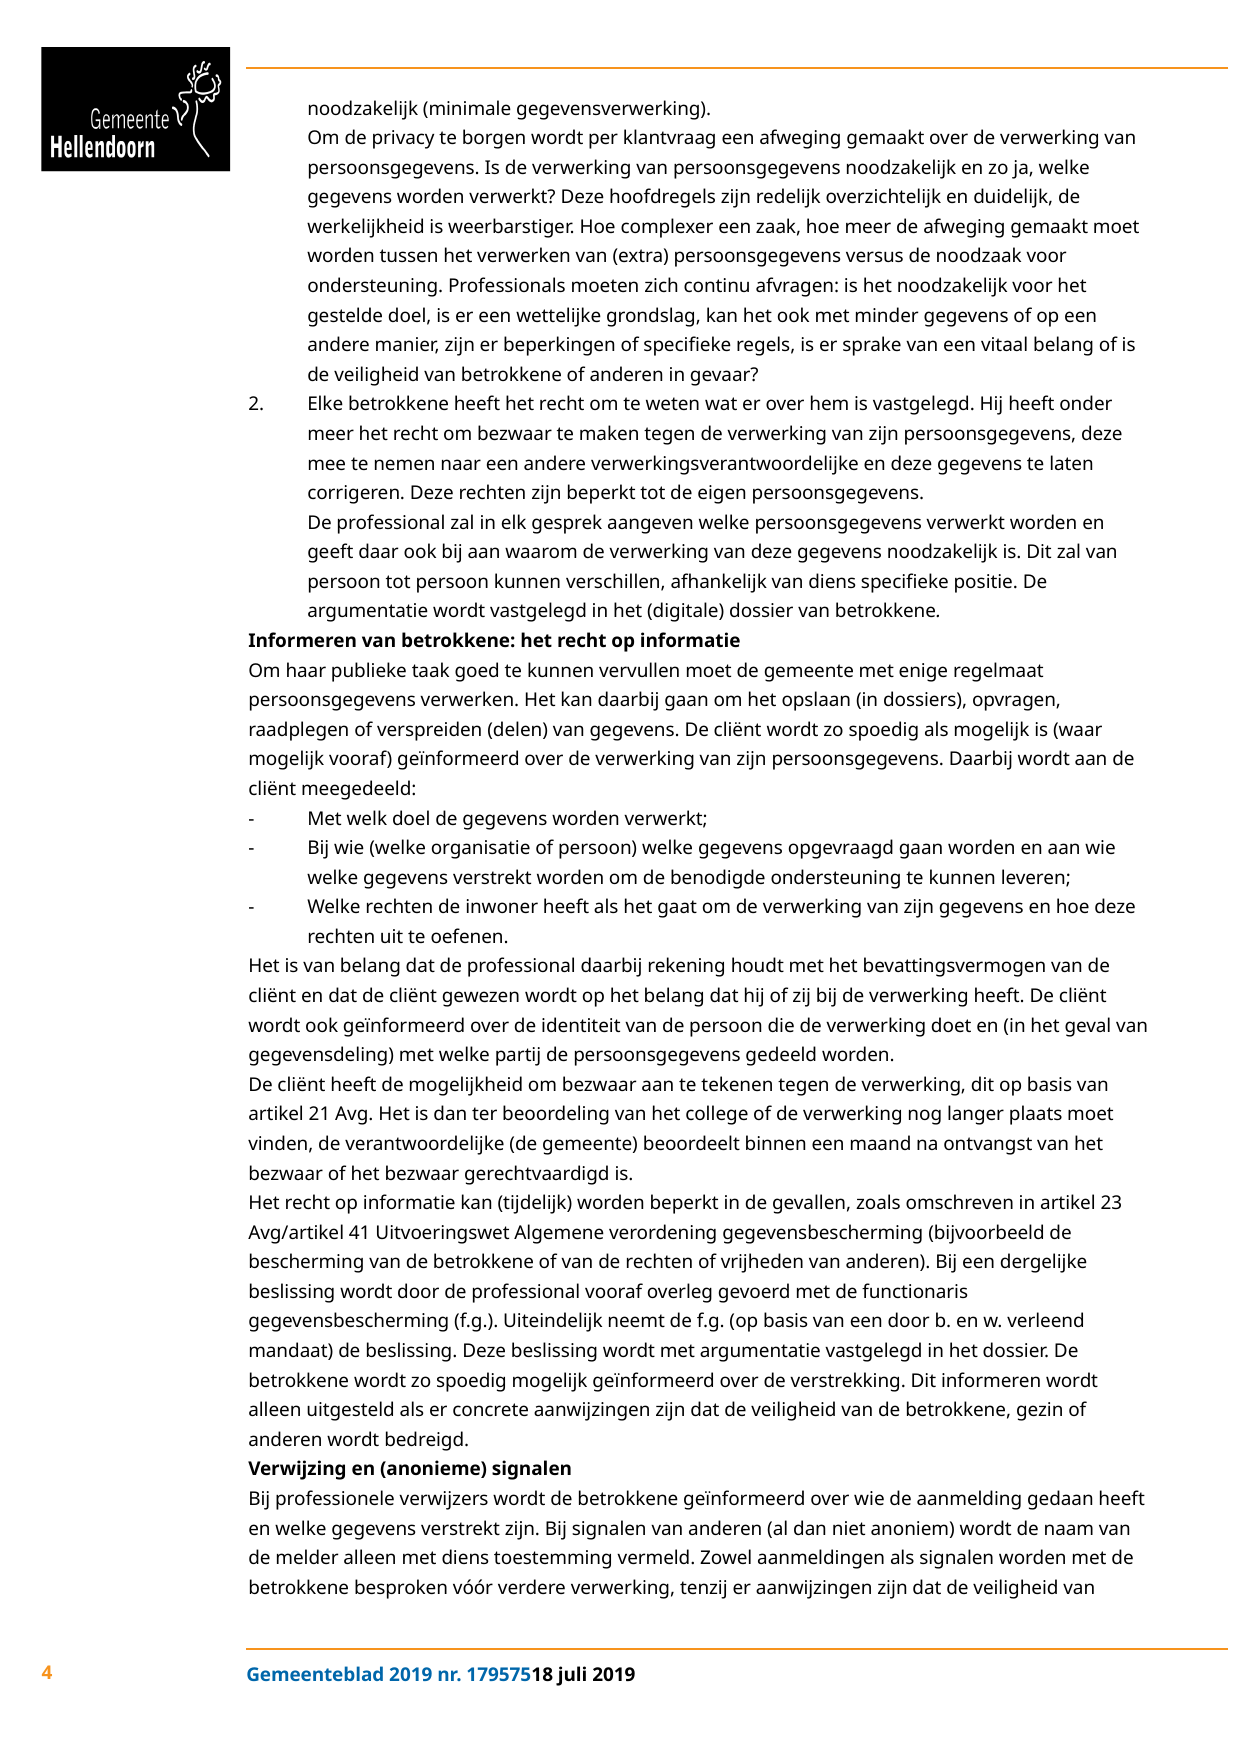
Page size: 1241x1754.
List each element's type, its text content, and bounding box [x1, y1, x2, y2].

list Met welk doel de gegevens worden verwerkt; [248, 805, 1152, 831]
picture [41, 47, 231, 172]
text Bij professionele verwijzers wordt de betrokkene geïnformeerd over wie de aanmelding gedaan heeft en welke gegevens verstrekt zijn. Bij signalen van anderen (al dan niet anoniem) wordt de naam van de melder alleen met diens toestemming vermeld. Zowel aanmeldingen als signalen worden met de betrokkene besproken vóór verdere verwerking, tenzij er aanwijzingen zijn dat de veiligheid van [248, 1485, 1152, 1600]
text Om haar publieke taak goed te kunnen vervullen moet de gemeente met enige regelmaat persoonsgegevens verwerken. Het kan daarbij gaan om het opslaan (in dossiers), opvragen, raadplegen of verspreiden (delen) van gegevens. De cliënt wordt zo spoedig als mogelijk is (waar mogelijk vooraf) geïnformeerd over de verwerking van zijn persoonsgegevens. Daarbij wordt aan de cliënt meegedeeld: [248, 657, 1152, 801]
list Om de privacy te borgen wordt per klantvraag een afweging gemaakt over de verwerking van persoonsgegevens. Is de verwerking van persoonsgegevens noodzakelijk en zo ja, welke gegevens worden verwerkt? Deze hoofdregels zijn redelijk overzichtelijk en duidelijk, de werkelijkheid is weerbarstiger. Hoe complexer een zaak, hoe meer de afweging gemaakt moet worden tussen het verwerken van (extra) persoonsgegevens versus de noodzaak voor ondersteuning. Professionals moeten zich continu afvragen: is het noodzakelijk voor het gestelde doel, is er een wettelijke grondslag, kan het ook met minder gegevens of op een andere manier, zijn er beperkingen of specifieke regels, is er sprake van een vitaal belang of is de veiligheid van betrokkene of anderen in gevaar? [248, 124, 1152, 387]
text Het is van belang dat de professional daarbij rekening houdt met het bevattingsvermogen van de cliënt en dat de cliënt gewezen wordt op het belang dat hij of zij bij de verwerking heeft. De cliënt wordt ook geïnformeerd over de identiteit van de persoon die de verwerking doet en (in het geval van gegevensdeling) met welke partij de persoonsgegevens gedeeld worden. [248, 953, 1152, 1067]
text De cliënt heeft de mogelijkheid om bezwaar aan te tekenen tegen de verwerking, dit op basis van artikel 21 Avg. Het is dan ter beoordeling van het college of de verwerking nog langer plaats moet vinden, de verantwoordelijke (de gemeente) beoordeelt binnen een maand na ontvangst van het bezwaar of het bezwaar gerechtvaardigd is. [248, 1071, 1152, 1186]
text Informeren van betrokkene: het recht op informatie [248, 627, 1152, 653]
list De professional zal in elk gesprek aangeven welke persoonsgegevens verwerkt worden en geeft daar ook bij aan waarom de verwerking van deze gegevens noodzakelijk is. Dit zal van persoon tot persoon kunnen verschillen, afhankelijk van diens specifieke positie. De argumentatie wordt vastgelegd in het (digitale) dossier van betrokkene. [248, 509, 1152, 623]
text Het recht op informatie kan (tijdelijk) worden beperkt in de gevallen, zoals omschreven in artikel 23 Avg/artikel 41 Uitvoeringswet Algemene verordening gegevensbescherming (bijvoorbeeld de bescherming van de betrokkene of van de rechten of vrijheden van anderen). Bij een dergelijke beslissing wordt door de professional vooraf overleg gevoerd met de functionaris gegevensbescherming (f.g.). Uiteindelijk neemt de f.g. (op basis van een door b. en w. verleend mandaat) de beslissing. Deze beslissing wordt met argumentatie vastgelegd in het dossier. De betrokkene wordt zo spoedig mogelijk geïnformeerd over de verstrekking. Dit informeren wordt alleen uitgesteld als er concrete aanwijzingen zijn dat de veiligheid van de betrokkene, gezin of anderen wordt bedreigd. [248, 1189, 1152, 1452]
text Verwijzing en (anonieme) signalen [248, 1456, 1152, 1481]
list Welke rechten de inwoner heeft als het gaat om de verwerking van zijn gegevens en hoe deze rechten uit te oefenen. [248, 893, 1152, 949]
list noodzakelijk (minimale gegevensverwerking). [248, 95, 1152, 121]
list Bij wie (welke organisatie of persoon) welke gegevens opgevraagd gaan worden en aan wie welke gegevens verstrekt worden om de benodigde ondersteuning te kunnen leveren; [248, 834, 1152, 890]
list Elke betrokkene heeft het recht om te weten wat er over hem is vastgelegd. Hij heeft onder meer het recht om bezwaar te maken tegen de verwerking van zijn persoonsgegevens, deze mee te nemen naar een andere verwerkingsverantwoordelijke en deze gegevens te laten corrigeren. Deze rechten zijn beperkt tot de eigen persoonsgegevens. [248, 391, 1152, 505]
